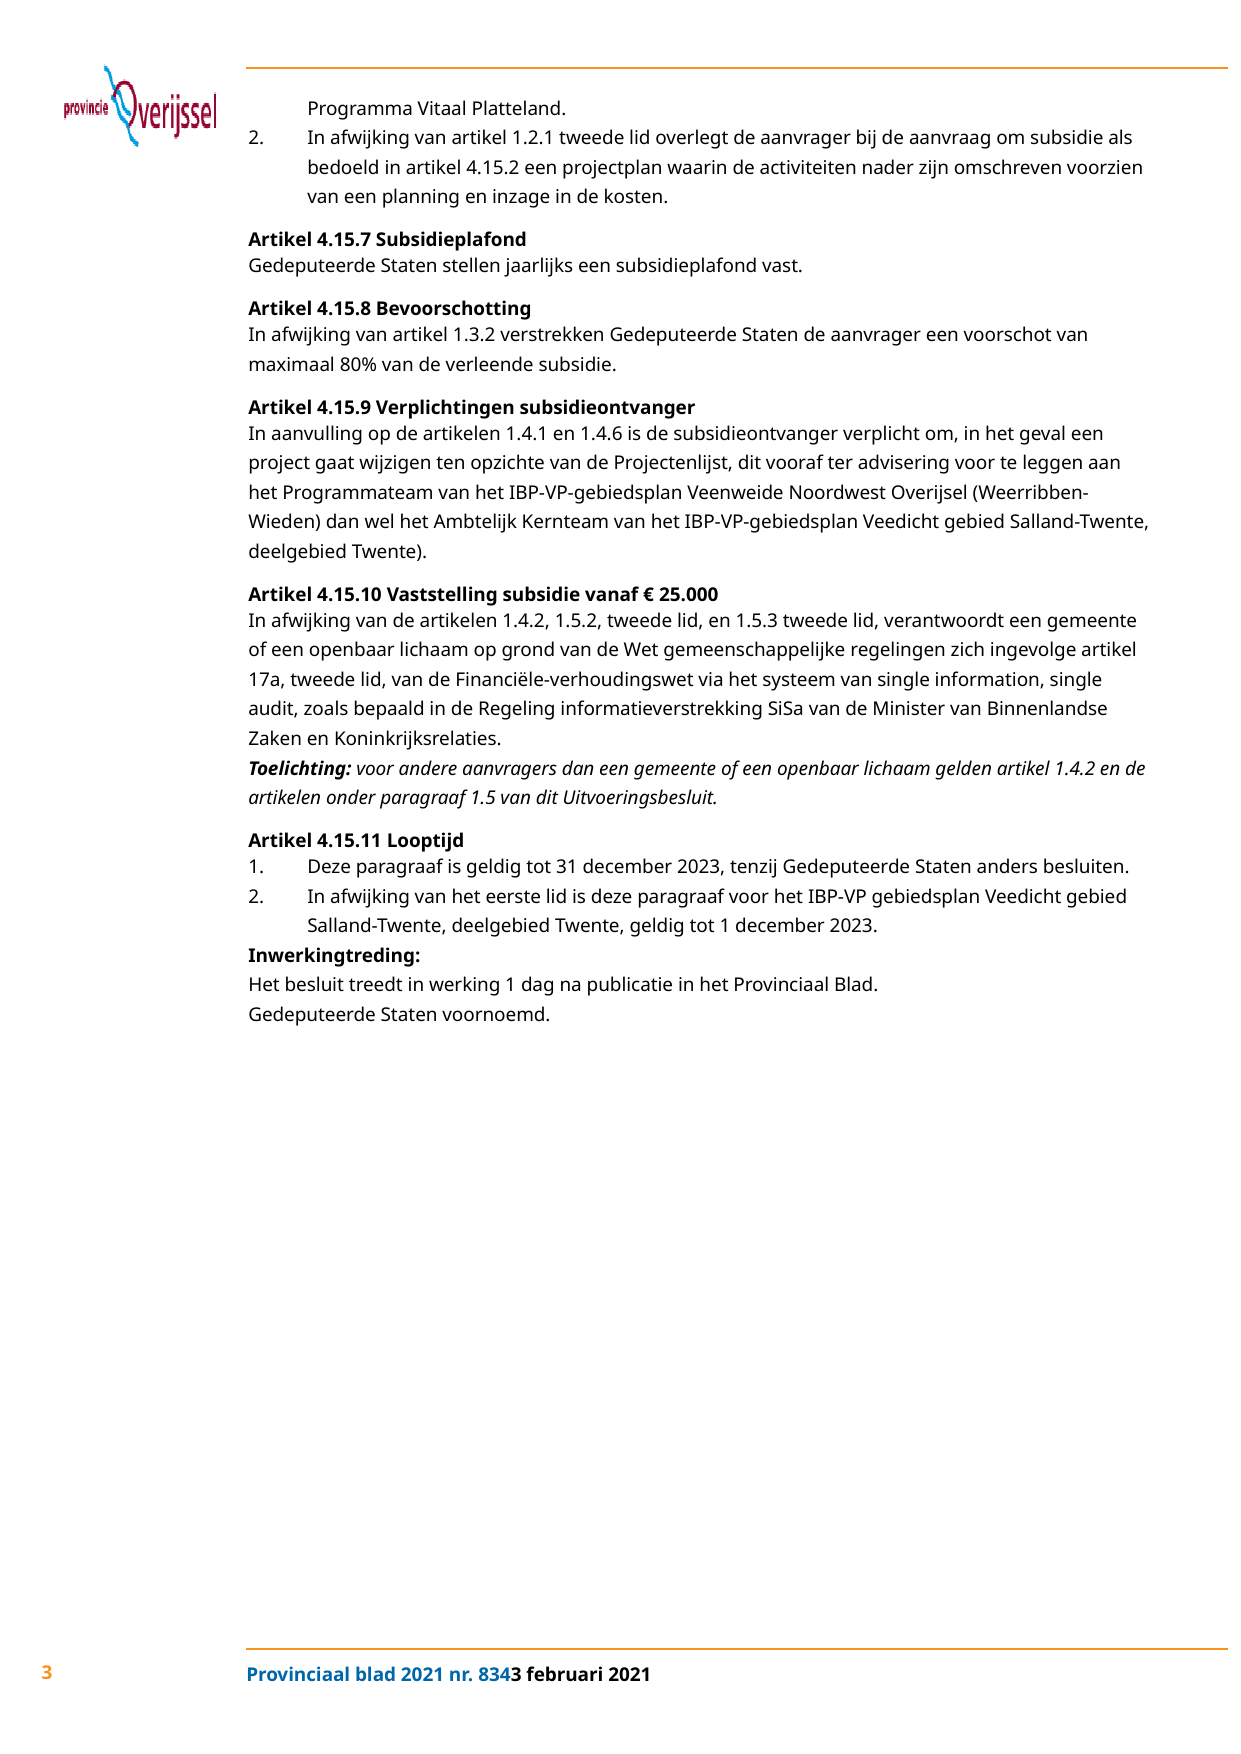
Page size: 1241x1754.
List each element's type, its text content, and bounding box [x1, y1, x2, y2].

text In afwijking van de artikelen 1.4.2, 1.5.2, tweede lid, en 1.5.3 tweede lid, verantwoordt een gemeente of een openbaar lichaam op grond van de Wet gemeenschappelijke regelingen zich ingevolge artikel 17a, tweede lid, van de Financiële-verhoudingswet via het systeem van single information, single audit, zoals bepaald in de Regeling informatieverstrekking SiSa van de Minister van Binnenlandse Zaken en Koninkrijksrelaties. [248, 607, 1152, 751]
text Artikel 4.15.9 Verplichtingen subsidieontvanger [248, 394, 1152, 420]
picture [41, 47, 231, 172]
text Gedeputeerde Staten stellen jaarlijks een subsidieplafond vast. [248, 252, 1152, 278]
list In afwijking van artikel 1.2.1 tweede lid overlegt de aanvrager bij de aanvraag om subsidie als bedoeld in artikel 4.15.2 een projectplan waarin de activiteiten nader zijn omschreven voorzien van een planning en inzage in de kosten. [248, 124, 1152, 209]
text In afwijking van artikel 1.3.2 verstrekken Gedeputeerde Staten de aanvrager een voorschot van maximaal 80% van de verleende subsidie. [248, 321, 1152, 377]
text Artikel 4.15.10 Vaststelling subsidie vanaf € 25.000 [248, 581, 1152, 607]
text Artikel 4.15.11 Looptijd [248, 827, 1152, 853]
text Toelichting: voor andere aanvragers dan een gemeente of een openbaar lichaam gelden artikel 1.4.2 en de artikelen onder paragraaf 1.5 van dit Uitvoeringsbesluit. [248, 755, 1152, 810]
text Inwerkingtreding: [248, 942, 1152, 968]
list Deze paragraaf is geldig tot 31 december 2023, tenzij Gedeputeerde Staten anders besluiten. [248, 853, 1152, 879]
text Gedeputeerde Staten voornoemd. [248, 1001, 1152, 1027]
list In afwijking van het eerste lid is deze paragraaf voor het IBP-VP gebiedsplan Veedicht gebied Salland-Twente, deelgebied Twente, geldig tot 1 december 2023. [248, 883, 1152, 938]
text Artikel 4.15.7 Subsidieplafond [248, 227, 1152, 252]
text Het besluit treedt in werking 1 dag na publicatie in het Provinciaal Blad. [248, 972, 1152, 997]
text Artikel 4.15.8 Bevoorschotting [248, 296, 1152, 321]
list Programma Vitaal Platteland. [248, 95, 1152, 121]
text In aanvulling op de artikelen 1.4.1 en 1.4.6 is de subsidieontvanger verplicht om, in het geval een project gaat wijzigen ten opzichte van de Projectenlijst, dit vooraf ter advisering voor te leggen aan het Programmateam van het IBP-VP-gebiedsplan Veenweide Noordwest Overijsel (Weerribben-Wieden) dan wel het Ambtelijk Kernteam van het IBP-VP-gebiedsplan Veedicht gebied Salland-Twente, deelgebied Twente). [248, 420, 1152, 564]
